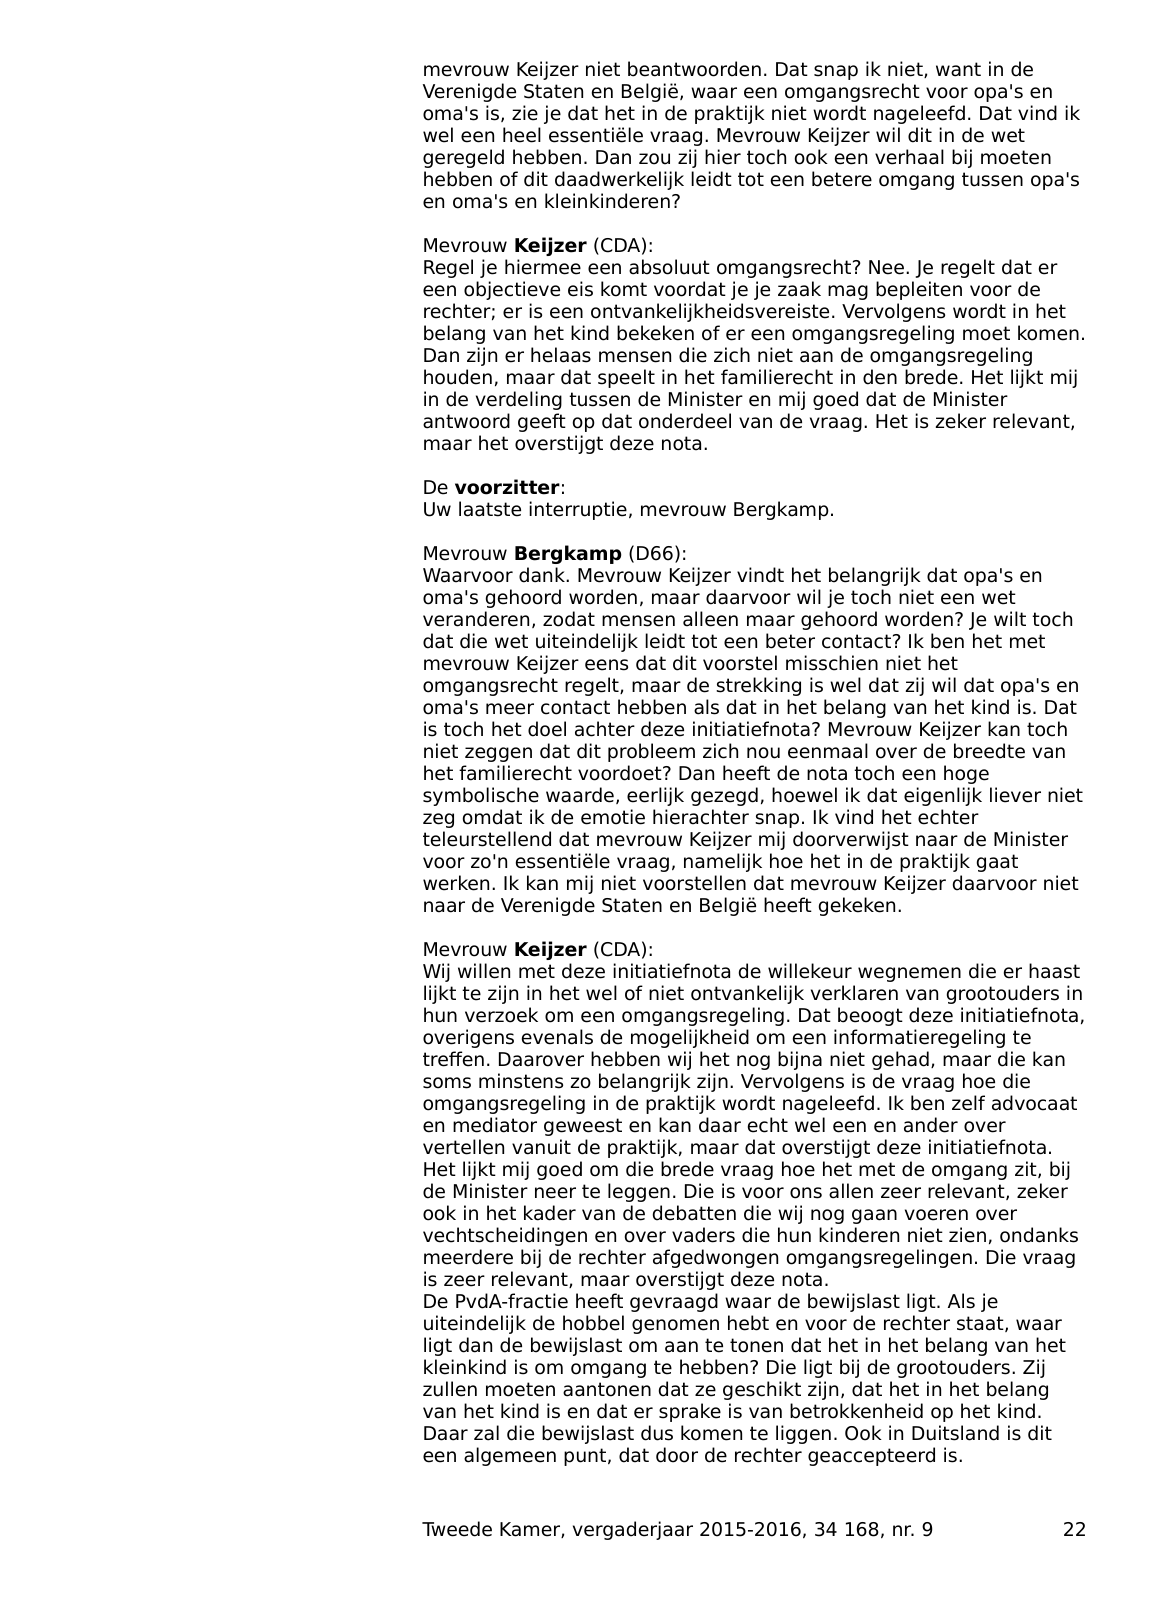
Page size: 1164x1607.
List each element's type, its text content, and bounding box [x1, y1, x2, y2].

text Wij willen met deze initiatiefnota de willekeur wegnemen die er haast lijkt te zijn in het wel of niet ontvankelijk verklaren van grootouders in hun verzoek om een omgangsregeling. Dat beoogt deze initiatiefnota, overigens evenals de mogelijkheid om een informatieregeling te treffen. Daarover hebben wij het nog bijna niet gehad, maar die kan soms minstens zo belangrijk zijn. Vervolgens is de vraag hoe die omgangsregeling in de praktijk wordt nageleefd. Ik ben zelf advocaat en mediator geweest en kan daar echt wel een en ander over vertellen vanuit de praktijk, maar dat overstijgt deze initiatiefnota. Het lijkt mij goed om die brede vraag hoe het met de omgang zit, bij de Minister neer te leggen. Die is voor ons allen zeer relevant, zeker ook in het kader van de debatten die wij nog gaan voeren over vechtscheidingen en over vaders die hun kinderen niet zien, ondanks meerdere bij de rechter afgedwongen omgangsregelingen. Die vraag is zeer relevant, maar overstijgt deze nota. [422, 961, 1087, 1291]
text Waarvoor dank. Mevrouw Keijzer vindt het belangrijk dat opa's en oma's gehoord worden, maar daarvoor wil je toch niet een wet veranderen, zodat mensen alleen maar gehoord worden? Je wilt toch dat die wet uiteindelijk leidt tot een beter contact? Ik ben het met mevrouw Keijzer eens dat dit voorstel misschien niet het omgangsrecht regelt, maar de strekking is wel dat zij wil dat opa's en oma's meer contact hebben als dat in het belang van het kind is. Dat is toch het doel achter deze initiatiefnota? Mevrouw Keijzer kan toch niet zeggen dat dit probleem zich nou eenmaal over de breedte van het familierecht voordoet? Dan heeft de nota toch een hoge symbolische waarde, eerlijk gezegd, hoewel ik dat eigenlijk liever niet zeg omdat ik de emotie hierachter snap. Ik vind het echter teleurstellend dat mevrouw Keijzer mij doorverwijst naar de Minister voor zo'n essentiële vraag, namelijk hoe het in de praktijk gaat werken. Ik kan mij niet voorstellen dat mevrouw Keijzer daarvoor niet naar de Verenigde Staten en België heeft gekeken. [422, 565, 1087, 917]
text Regel je hiermee een absoluut omgangsrecht? Nee. Je regelt dat er een objectieve eis komt voordat je je zaak mag bepleiten voor de rechter; er is een ontvankelijkheidsvereiste. Vervolgens wordt in het belang van het kind bekeken of er een omgangsregeling moet komen. Dan zijn er helaas mensen die zich niet aan de omgangsregeling houden, maar dat speelt in het familierecht in den brede. Het lijkt mij in de verdeling tussen de Minister en mij goed dat de Minister antwoord geeft op dat onderdeel van de vraag. Het is zeker relevant, maar het overstijgt deze nota. [422, 257, 1087, 455]
text mevrouw Keijzer niet beantwoorden. Dat snap ik niet, want in de Verenigde Staten en België, waar een omgangsrecht voor opa's en oma's is, zie je dat het in de praktijk niet wordt nageleefd. Dat vind ik wel een heel essentiële vraag. Mevrouw Keijzer wil dit in de wet geregeld hebben. Dan zou zij hier toch ook een verhaal bij moeten hebben of dit daadwerkelijk leidt tot een betere omgang tussen opa's en oma's en kleinkinderen? [422, 59, 1087, 213]
text Mevrouw Keijzer (CDA): [422, 939, 1087, 961]
text Mevrouw Bergkamp (D66): [422, 543, 1087, 565]
text De voorzitter: [422, 477, 1087, 499]
text Uw laatste interruptie, mevrouw Bergkamp. [422, 499, 1087, 521]
text Mevrouw Keijzer (CDA): [422, 235, 1087, 257]
text De PvdA-fractie heeft gevraagd waar de bewijslast ligt. Als je uiteindelijk de hobbel genomen hebt en voor de rechter staat, waar ligt dan de bewijslast om aan te tonen dat het in het belang van het kleinkind is om omgang te hebben? Die ligt bij de grootouders. Zij zullen moeten aantonen dat ze geschikt zijn, dat het in het belang van het kind is en dat er sprake is van betrokkenheid op het kind. Daar zal die bewijslast dus komen te liggen. Ook in Duitsland is dit een algemeen punt, dat door de rechter geaccepteerd is. [422, 1291, 1087, 1467]
